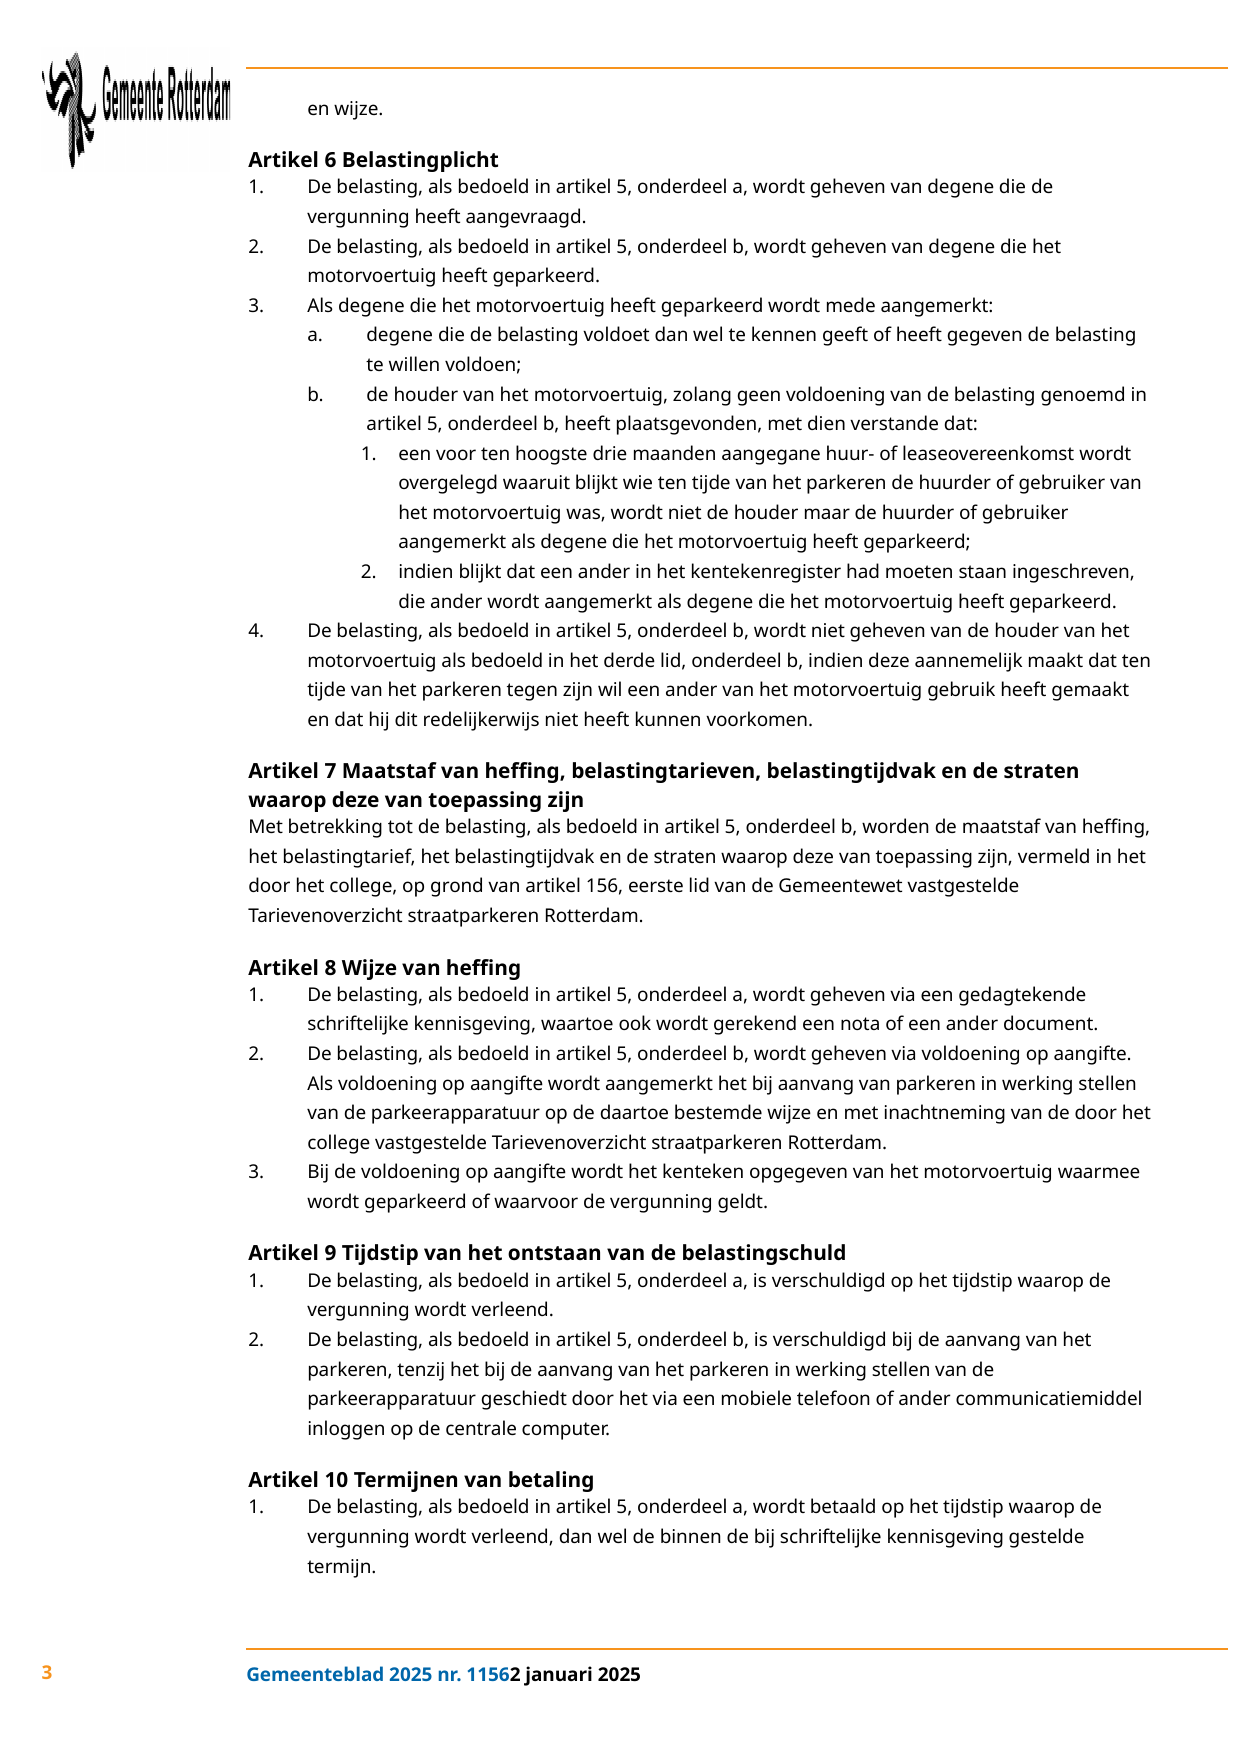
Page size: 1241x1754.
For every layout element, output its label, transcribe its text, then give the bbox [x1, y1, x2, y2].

list de houder van het motorvoertuig, zolang geen voldoening van de belasting genoemd in artikel 5, onderdeel b, heeft plaatsgevonden, met dien verstande dat: [307, 381, 1152, 436]
list De belasting, als bedoeld in artikel 5, onderdeel b, wordt geheven via voldoening op aangifte. Als voldoening op aangifte wordt aangemerkt het bij aanvang van parkeren in werking stellen van de parkeerapparatuur op de daartoe bestemde wijze en met inachtneming van de door het college vastgestelde Tarievenoverzicht straatparkeren Rotterdam. [248, 1040, 1152, 1155]
text Met betrekking tot de belasting, als bedoeld in artikel 5, onderdeel b, worden de maatstaf van heffing, het belastingtarief, het belastingtijdvak en de straten waarop deze van toepassing zijn, vermeld in het door het college, op grond van artikel 156, eerste lid van de Gemeentewet vastgestelde Tarievenoverzicht straatparkeren Rotterdam. [248, 813, 1152, 928]
text Artikel 7 Maatstaf van heffing, belastingtarieven, belastingtijdvak en de straten waarop deze van toepassing zijn [248, 757, 1152, 813]
list De belasting, als bedoeld in artikel 5, onderdeel b, is verschuldigd bij de aanvang van het parkeren, tenzij het bij de aanvang van het parkeren in werking stellen van de parkeerapparatuur geschiedt door het via een mobiele telefoon of ander communicatiemiddel inloggen op de centrale computer. [248, 1326, 1152, 1441]
text Artikel 8 Wijze van heffing [248, 953, 1152, 981]
list een voor ten hoogste drie maanden aangegane huur- of leaseovereenkomst wordt overgelegd waaruit blijkt wie ten tijde van het parkeren de huurder of gebruiker van het motorvoertuig was, wordt niet de houder maar de huurder of gebruiker aangemerkt als degene die het motorvoertuig heeft geparkeerd; [361, 440, 1152, 554]
text Artikel 10 Termijnen van betaling [248, 1465, 1152, 1494]
list De belasting, als bedoeld in artikel 5, onderdeel a, wordt geheven via een gedagtekende schriftelijke kennisgeving, waartoe ook wordt gerekend een nota of een ander document. [248, 981, 1152, 1036]
list De belasting, als bedoeld in artikel 5, onderdeel a, wordt betaald op het tijdstip waarop de vergunning wordt verleend, dan wel de binnen de bij schriftelijke kennisgeving gestelde termijn. [248, 1494, 1152, 1579]
list Bij de voldoening op aangifte wordt het kenteken opgegeven van het motorvoertuig waarmee wordt geparkeerd of waarvoor de vergunning geldt. [248, 1158, 1152, 1214]
list De belasting, als bedoeld in artikel 5, onderdeel b, wordt niet geheven van de houder van het motorvoertuig als bedoeld in het derde lid, onderdeel b, indien deze aannemelijk maakt dat ten tijde van het parkeren tegen zijn wil een ander van het motorvoertuig gebruik heeft gemaakt en dat hij dit redelijkerwijs niet heeft kunnen voorkomen. [248, 617, 1152, 732]
list De belasting, als bedoeld in artikel 5, onderdeel a, is verschuldigd op het tijdstip waarop de vergunning wordt verleend. [248, 1267, 1152, 1322]
list degene die de belasting voldoet dan wel te kennen geeft of heeft gegeven de belasting te willen voldoen; [307, 322, 1152, 377]
list Als degene die het motorvoertuig heeft geparkeerd wordt mede aangemerkt: [248, 292, 1152, 318]
list indien blijkt dat een ander in het kentekenregister had moeten staan ingeschreven, die ander wordt aangemerkt als degene die het motorvoertuig heeft geparkeerd. [361, 558, 1152, 613]
picture [41, 47, 231, 172]
list De belasting, als bedoeld in artikel 5, onderdeel a, wordt geheven van degene die de vergunning heeft aangevraagd. [248, 174, 1152, 229]
list De belasting, als bedoeld in artikel 5, onderdeel b, wordt geheven van degene die het motorvoertuig heeft geparkeerd. [248, 233, 1152, 288]
text Artikel 9 Tijdstip van het ontstaan van de belastingschuld [248, 1238, 1152, 1267]
list en wijze. [248, 95, 1152, 121]
text Artikel 6 Belastingplicht [248, 145, 1152, 174]
